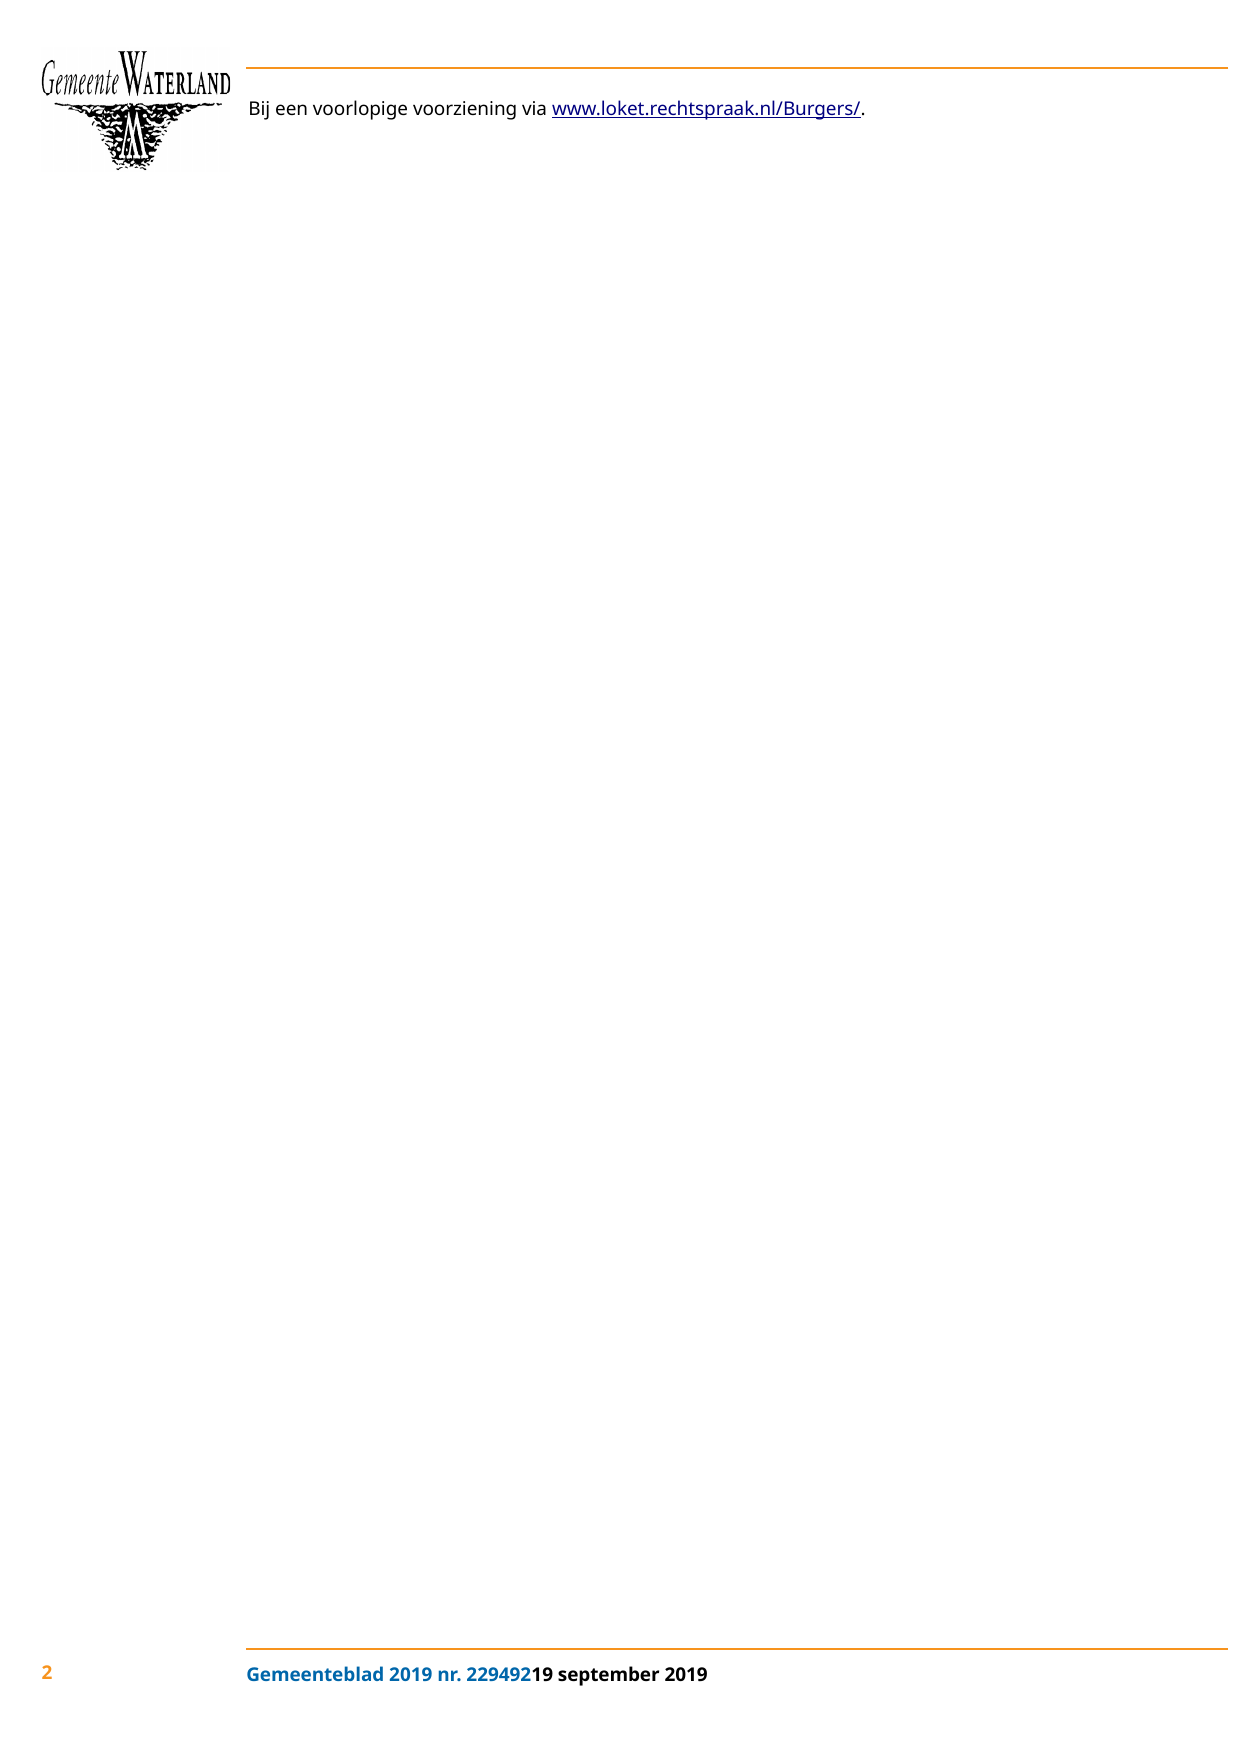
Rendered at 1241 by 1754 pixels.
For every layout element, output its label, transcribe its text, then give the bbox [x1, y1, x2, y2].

picture [41, 47, 231, 172]
text Bij een voorlopige voorziening via www.loket.rechtspraak.nl/Burgers/. [248, 95, 1152, 121]
